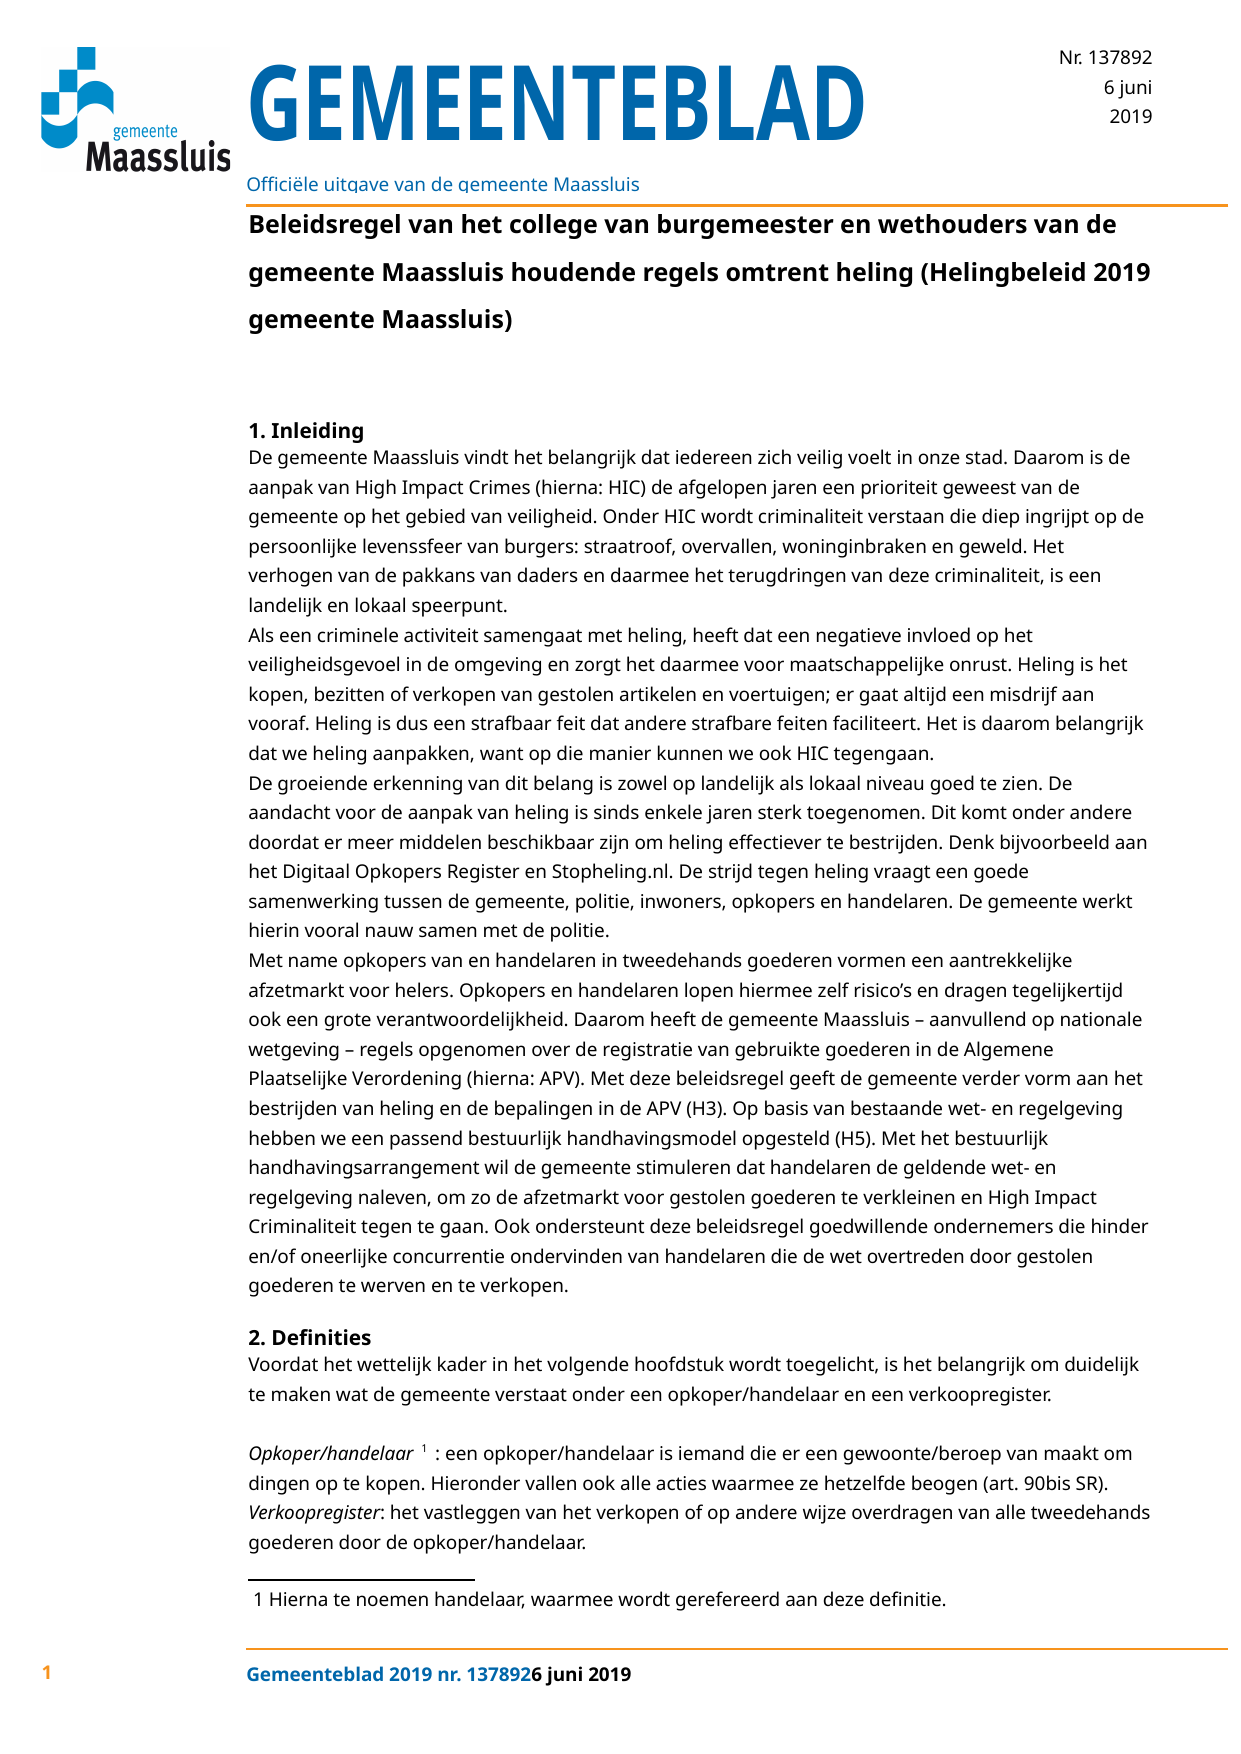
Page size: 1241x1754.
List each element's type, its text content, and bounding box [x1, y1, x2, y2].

text 1. Inleiding [248, 416, 1152, 444]
text De gemeente Maassluis vindt het belangrijk dat iedereen zich veilig voelt in onze stad. Daarom is de aanpak van High Impact Crimes (hierna: HIC) de afgelopen jaren een prioriteit geweest van de gemeente op het gebied van veiligheid. Onder HIC wordt criminaliteit verstaan die diep ingrijpt op de persoonlijke levenssfeer van burgers: straatroof, overvallen, woninginbraken en geweld. Het verhogen van de pakkans van daders en daarmee het terugdringen van deze criminaliteit, is een landelijk en lokaal speerpunt. [248, 444, 1152, 618]
text Verkoopregister: het vastleggen van het verkopen of op andere wijze overdragen van alle tweedehands goederen door de opkoper/handelaar. [248, 1499, 1152, 1555]
text 2. Definities [248, 1323, 1152, 1352]
text Als een criminele activiteit samengaat met heling, heeft dat een negatieve invloed op het veiligheidsgevoel in de omgeving en zorgt het daarmee voor maatschappelijke onrust. Heling is het kopen, bezitten of verkopen van gestolen artikelen en voertuigen; er gaat altijd een misdrijf aan vooraf. Heling is dus een strafbaar feit dat andere strafbare feiten faciliteert. Het is daarom belangrijk dat we heling aanpakken, want op die manier kunnen we ook HIC tegengaan. [248, 622, 1152, 766]
text Voordat het wettelijk kader in het volgende hoofdstuk wordt toegelicht, is het belangrijk om duidelijk te maken wat de gemeente verstaat onder een opkoper/handelaar en een verkoopregister. [248, 1352, 1152, 1407]
picture [41, 47, 77, 92]
text Beleidsregel van het college van burgemeester en wethouders van de gemeente Maassluis houdende regels omtrent heling (Helingbeleid 2019 gemeente Maassluis) [248, 207, 1152, 336]
text Opkoper/handelaar : een opkoper/handelaar is iemand die er een gewoonte/beroep van maakt om dingen op te kopen. Hieronder vallen ook alle acties waarmee ze hetzelfde beogen (art. 90bis SR). [248, 1440, 1152, 1496]
text De groeiende erkenning van dit belang is zowel op landelijk als lokaal niveau goed te zien. De aandacht voor de aanpak van heling is sinds enkele jaren sterk toegenomen. Dit komt onder andere doordat er meer middelen beschikbaar zijn om heling effectiever te bestrijden. Denk bijvoorbeeld aan het Digitaal Opkopers Register en Stopheling.nl. De strijd tegen heling vraagt een goede samenwerking tussen de gemeente, politie, inwoners, opkopers en handelaren. De gemeente werkt hierin vooral nauw samen met de politie. [248, 770, 1152, 943]
picture [41, 47, 231, 172]
text Hierna te noemen handelaar, waarmee wordt gerefereerd aan deze definitie. [248, 1586, 1152, 1612]
text Met name opkopers van en handelaren in tweedehands goederen vormen een aantrekkelijke afzetmarkt voor helers. Opkopers en handelaren lopen hiermee zelf risico’s en dragen tegelijkertijd ook een grote verantwoordelijkheid. Daarom heeft de gemeente Maassluis – aanvullend op nationale wetgeving – regels opgenomen over de registratie van gebruikte goederen in de Algemene Plaatselijke Verordening (hierna: APV). Met deze beleidsregel geeft de gemeente verder vorm aan het bestrijden van heling en de bepalingen in de APV (H3). Op basis van bestaande wet- en regelgeving hebben we een passend bestuurlijk handhavingsmodel opgesteld (H5). Met het bestuurlijk handhavingsarrangement wil de gemeente stimuleren dat handelaren de geldende wet- en regelgeving naleven, om zo de afzetmarkt voor gestolen goederen te verkleinen en High Impact Criminaliteit tegen te gaan. Ook ondersteunt deze beleidsregel goedwillende ondernemers die hinder en/of oneerlijke concurrentie ondervinden van handelaren die de wet overtreden door gestolen goederen te werven en te verkopen. [248, 947, 1152, 1298]
